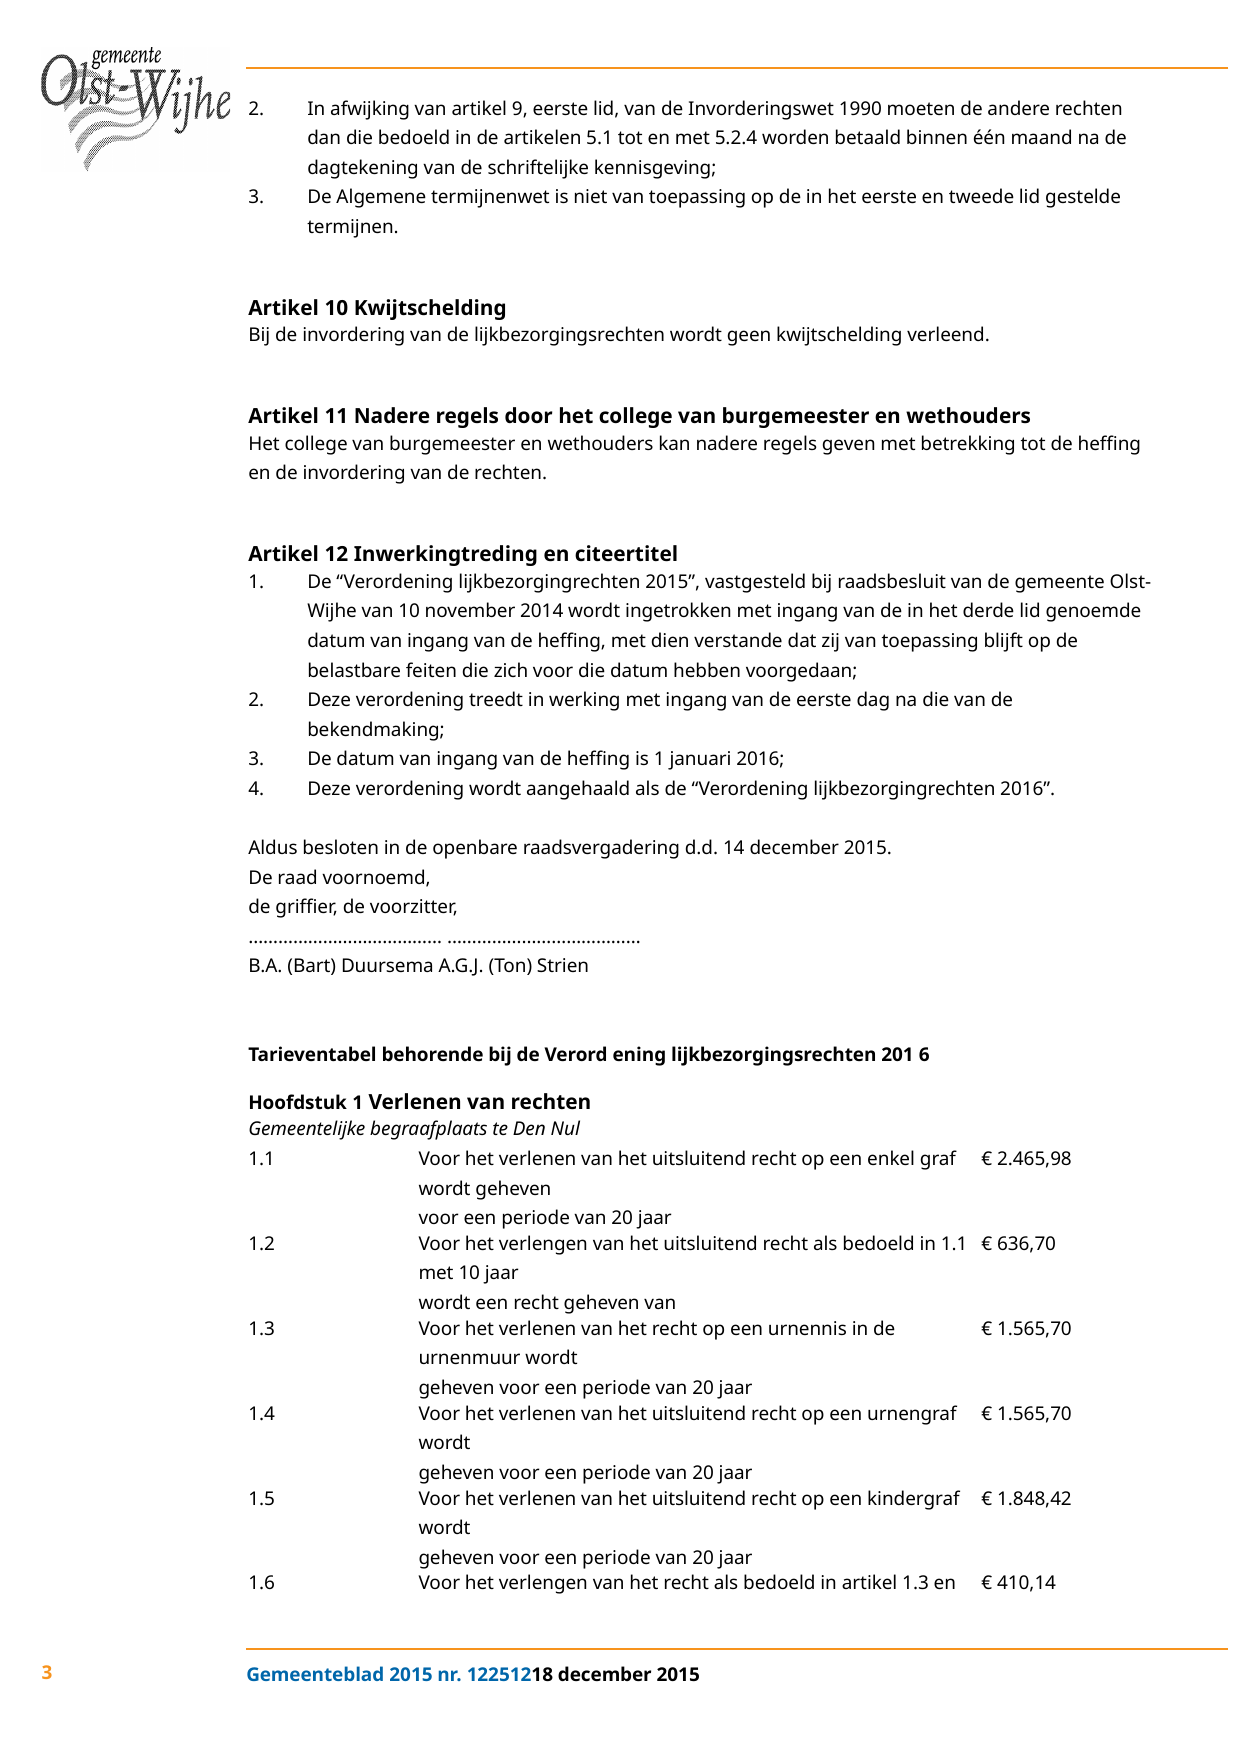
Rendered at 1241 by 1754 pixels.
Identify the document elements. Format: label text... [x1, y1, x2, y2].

table_header € 2.465,98 [981, 1145, 1152, 1230]
text B.A. (Bart) Duursema A.G.J. (Ton) Strien [248, 953, 1152, 978]
list De “Verordening lijkbezorgingrechten 2015”, vastgesteld bij raadsbesluit van de gemeente Olst-Wijhe van 10 november 2014 wordt ingetrokken met ingang van de in het derde lid genoemde datum van ingang van de heffing, met dien verstande dat zij van toepassing blijft op de belastbare feiten die zich voor die datum hebben voorgedaan; [248, 568, 1152, 682]
table_cell € 1.848,42 [981, 1485, 1152, 1569]
text Hoofdstuk 1 Verlenen van rechten [248, 1087, 1152, 1115]
table_cell 1.4 [248, 1400, 418, 1485]
text ………………………………… ………………………………… [248, 923, 1152, 949]
text de griffier, de voorzitter, [248, 893, 1152, 919]
table_cell € 1.565,70 [981, 1400, 1152, 1485]
list Deze verordening treedt in werking met ingang van de eerste dag na die van de bekendmaking; [248, 686, 1152, 742]
table_cell 1.2 [248, 1230, 418, 1315]
text Gemeentelijke begraafplaats te Den Nul [248, 1115, 1152, 1141]
table_cell Voor het verlenen van het uitsluitend recht op een urnengraf wordt geheven voor een periode van 20 jaar [418, 1400, 981, 1485]
table_header 1.1 [248, 1145, 418, 1230]
table_cell Voor het verlengen van het recht als bedoeld in artikel 1.3 en [418, 1570, 981, 1595]
list Deze verordening wordt aangehaald als de “Verordening lijkbezorgingrechten 2016”. [248, 775, 1152, 801]
text Artikel 11 Nadere regels door het college van burgemeester en wethouders [248, 402, 1152, 430]
list In afwijking van artikel 9, eerste lid, van de Invorderingswet 1990 moeten de andere rechten dan die bedoeld in de artikelen 5.1 tot en met 5.2.4 worden betaald binnen één maand na de dagtekening van de schriftelijke kennisgeving; [248, 95, 1152, 180]
text Het college van burgemeester en wethouders kan nadere regels geven met betrekking tot de heffing en de invordering van de rechten. [248, 430, 1152, 485]
text Artikel 10 Kwijtschelding [248, 293, 1152, 322]
table_cell 1.5 [248, 1485, 418, 1569]
text Artikel 12 Inwerkingtreding en citeertitel [248, 539, 1152, 568]
text Aldus besloten in de openbare raadsvergadering d.d. 14 december 2015. [248, 834, 1152, 860]
table_cell € 410,14 [981, 1570, 1152, 1595]
table_cell Voor het verlenen van het uitsluitend recht op een kindergraf wordt geheven voor een periode van 20 jaar [418, 1485, 981, 1569]
text De raad voornoemd, [248, 864, 1152, 889]
text Bij de invordering van de lijkbezorgingsrechten wordt geen kwijtschelding verleend. [248, 322, 1152, 347]
list De datum van ingang van de heffing is 1 januari 2016; [248, 746, 1152, 771]
table_cell € 1.565,70 [981, 1315, 1152, 1400]
picture [41, 47, 231, 172]
table_cell 1.6 [248, 1570, 418, 1595]
table_cell Voor het verlengen van het uitsluitend recht als bedoeld in 1.1 met 10 jaar wordt een recht geheven van [418, 1230, 981, 1315]
table_cell € 636,70 [981, 1230, 1152, 1315]
table_cell Voor het verlenen van het recht op een urnennis in de urnenmuur wordt geheven voor een periode van 20 jaar [418, 1315, 981, 1400]
list De Algemene termijnenwet is niet van toepassing op de in het eerste en tweede lid gestelde termijnen. [248, 183, 1152, 239]
table_header Voor het verlenen van het uitsluitend recht op een enkel graf wordt geheven voor een periode van 20 jaar [418, 1145, 981, 1230]
table_cell 1.3 [248, 1315, 418, 1400]
text Tarieventabel behorende bij de Verord ening lijkbezorgingsrechten 201 6 [248, 1041, 1152, 1067]
